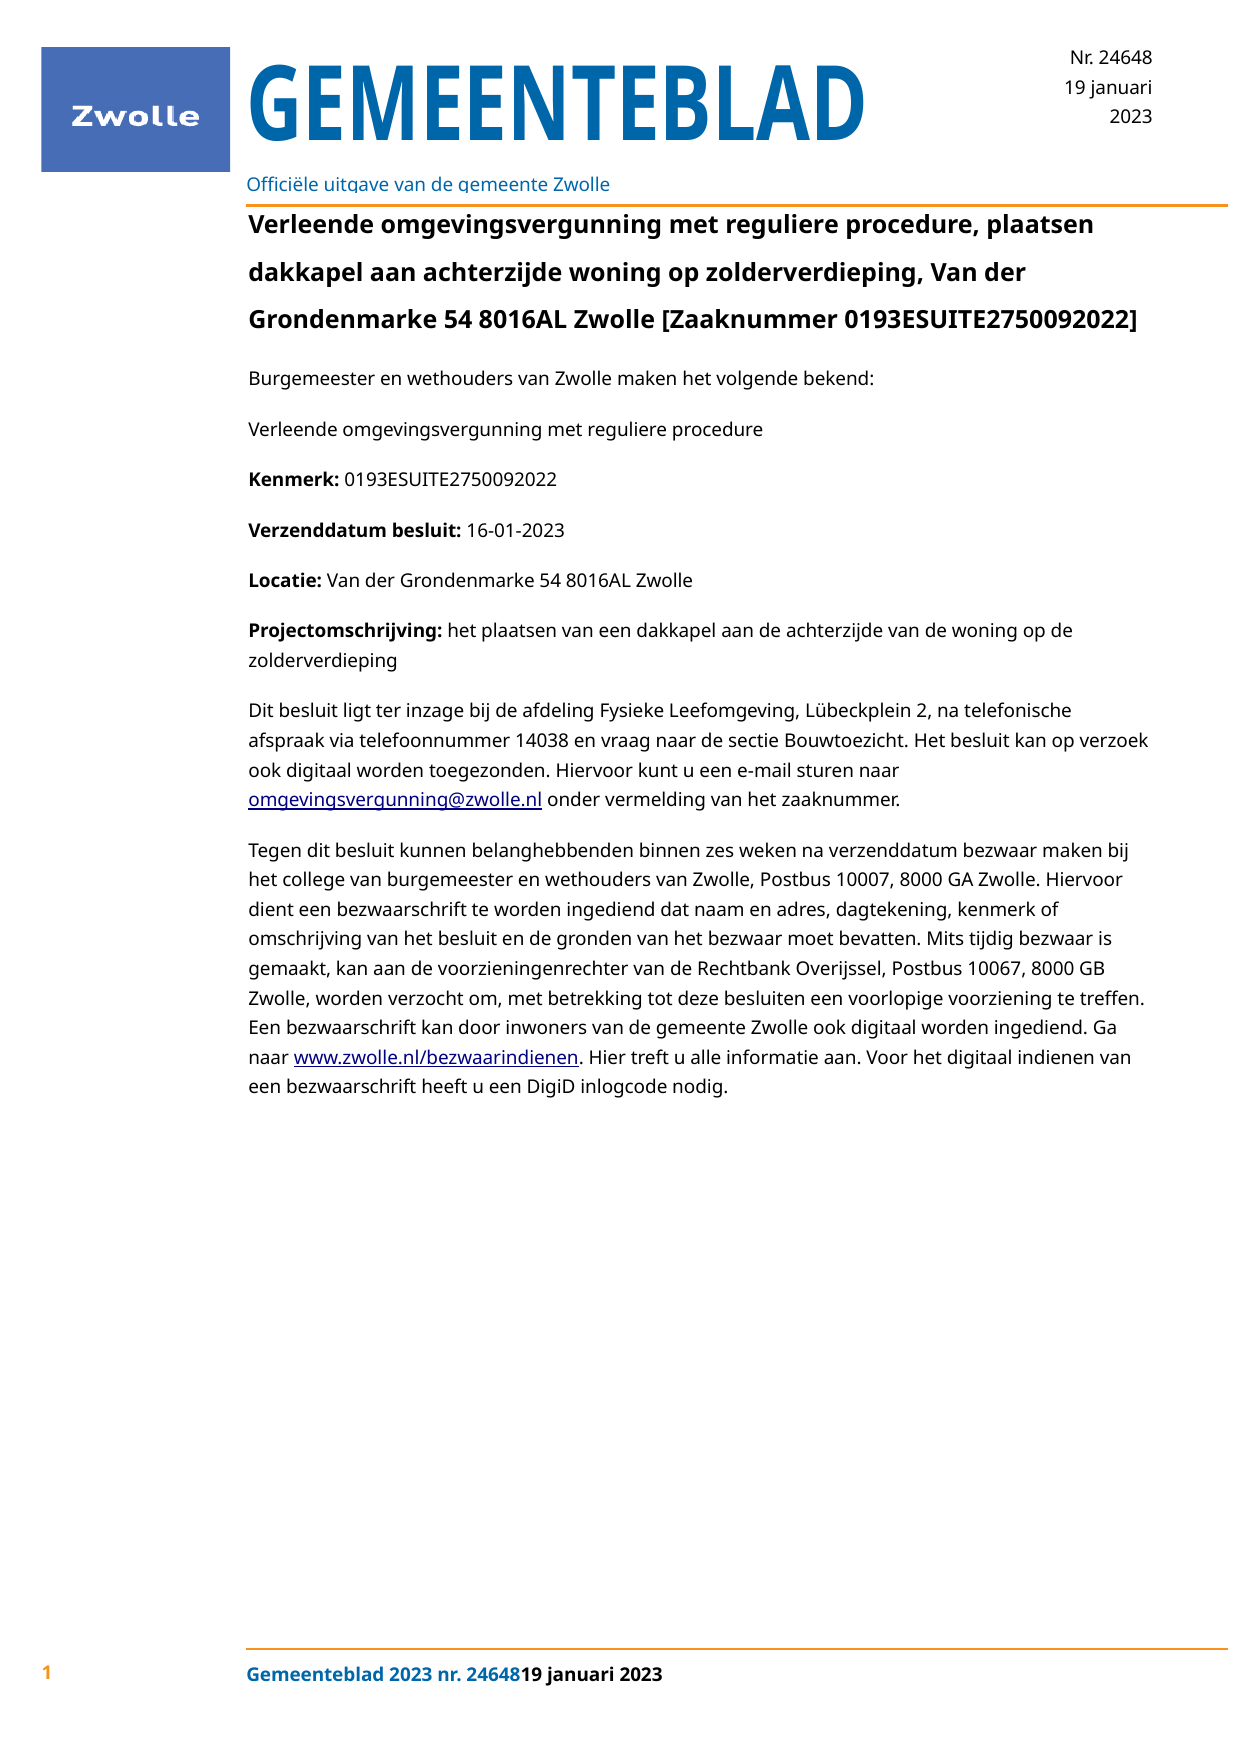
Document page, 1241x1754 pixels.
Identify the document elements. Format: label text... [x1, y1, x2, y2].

text Verleende omgevingsvergunning met reguliere procedure, plaatsen dakkapel aan achterzijde woning op zolderverdieping, Van der Grondenmarke 54 8016AL Zwolle [Zaaknummer 0193ESUITE2750092022] [248, 207, 1152, 336]
text Verzenddatum besluit: 16-01-2023 [248, 517, 1152, 542]
picture [41, 47, 231, 172]
text Tegen dit besluit kunnen belanghebbenden binnen zes weken na verzenddatum bezwaar maken bij het college van burgemeester en wethouders van Zwolle, Postbus 10007, 8000 GA Zwolle. Hiervoor dient een bezwaarschrift te worden ingediend dat naam en adres, dagtekening, kenmerk of omschrijving van het besluit en de gronden van het bezwaar moet bevatten. Mits tijdig bezwaar is gemaakt, kan aan de voorzieningenrechter van de Rechtbank Overijssel, Postbus 10067, 8000 GB Zwolle, worden verzocht om, met betrekking tot deze besluiten een voorlopige voorziening te treffen. Een bezwaarschrift kan door inwoners van de gemeente Zwolle ook digitaal worden ingediend. Ga naar www.zwolle.nl/bezwaarindienen. Hier treft u alle informatie aan. Voor het digitaal indienen van een bezwaarschrift heeft u een DigiD inlogcode nodig. [248, 837, 1152, 1099]
text Locatie: Van der Grondenmarke 54 8016AL Zwolle [248, 567, 1152, 593]
text Kenmerk: 0193ESUITE2750092022 [248, 466, 1152, 492]
text Burgemeester en wethouders van Zwolle maken het volgende bekend: [248, 366, 1152, 391]
text Verleende omgevingsvergunning met reguliere procedure [248, 416, 1152, 442]
text Projectomschrijving: het plaatsen van een dakkapel aan de achterzijde van de woning op de zolderverdieping [248, 618, 1152, 673]
text Dit besluit ligt ter inzage bij de afdeling Fysieke Leefomgeving, Lübeckplein 2, na telefonische afspraak via telefoonnummer 14038 en vraag naar de sectie Bouwtoezicht. Het besluit kan op verzoek ook digitaal worden toegezonden. Hiervoor kunt u een e-mail sturen naar omgevingsvergunning@zwolle.nl onder vermelding van het zaaknummer. [248, 698, 1152, 812]
